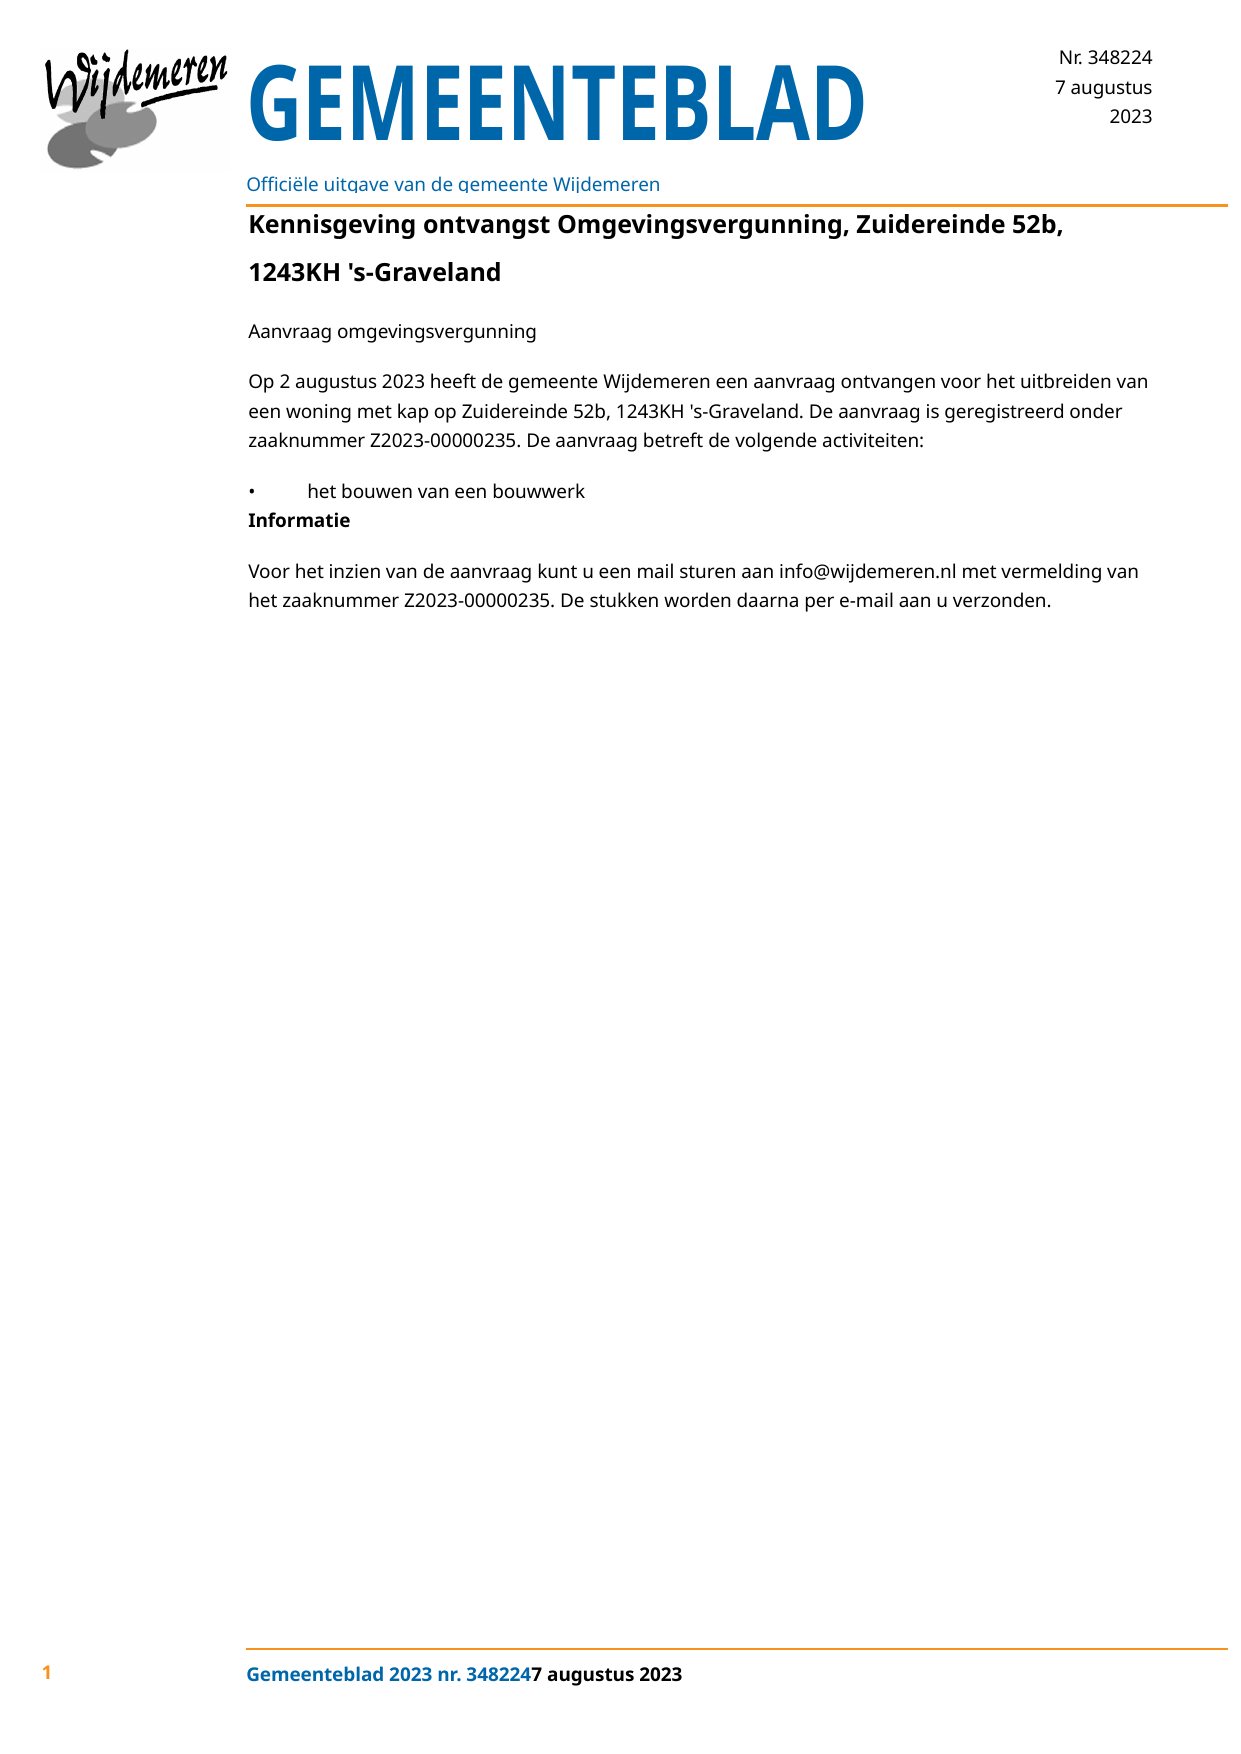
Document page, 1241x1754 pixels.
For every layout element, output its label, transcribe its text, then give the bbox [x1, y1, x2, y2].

text Voor het inzien van de aanvraag kunt u een mail sturen aan info@wijdemeren.nl met vermelding van het zaaknummer Z2023-00000235. De stukken worden daarna per e-mail aan u verzonden. [248, 558, 1152, 613]
list het bouwen van een bouwwerk [248, 478, 1152, 504]
text Aanvraag omgevingsvergunning [248, 318, 1152, 344]
text Informatie [248, 507, 1152, 533]
text Op 2 augustus 2023 heeft de gemeente Wijdemeren een aanvraag ontvangen voor het uitbreiden van een woning met kap op Zuidereinde 52b, 1243KH 's-Graveland. De aanvraag is geregistreerd onder zaaknummer Z2023-00000235. De aanvraag betreft de volgende activiteiten: [248, 368, 1152, 453]
text Kennisgeving ontvangst Omgevingsvergunning, Zuidereinde 52b, 1243KH 's-Graveland [248, 207, 1152, 288]
picture [41, 47, 231, 172]
